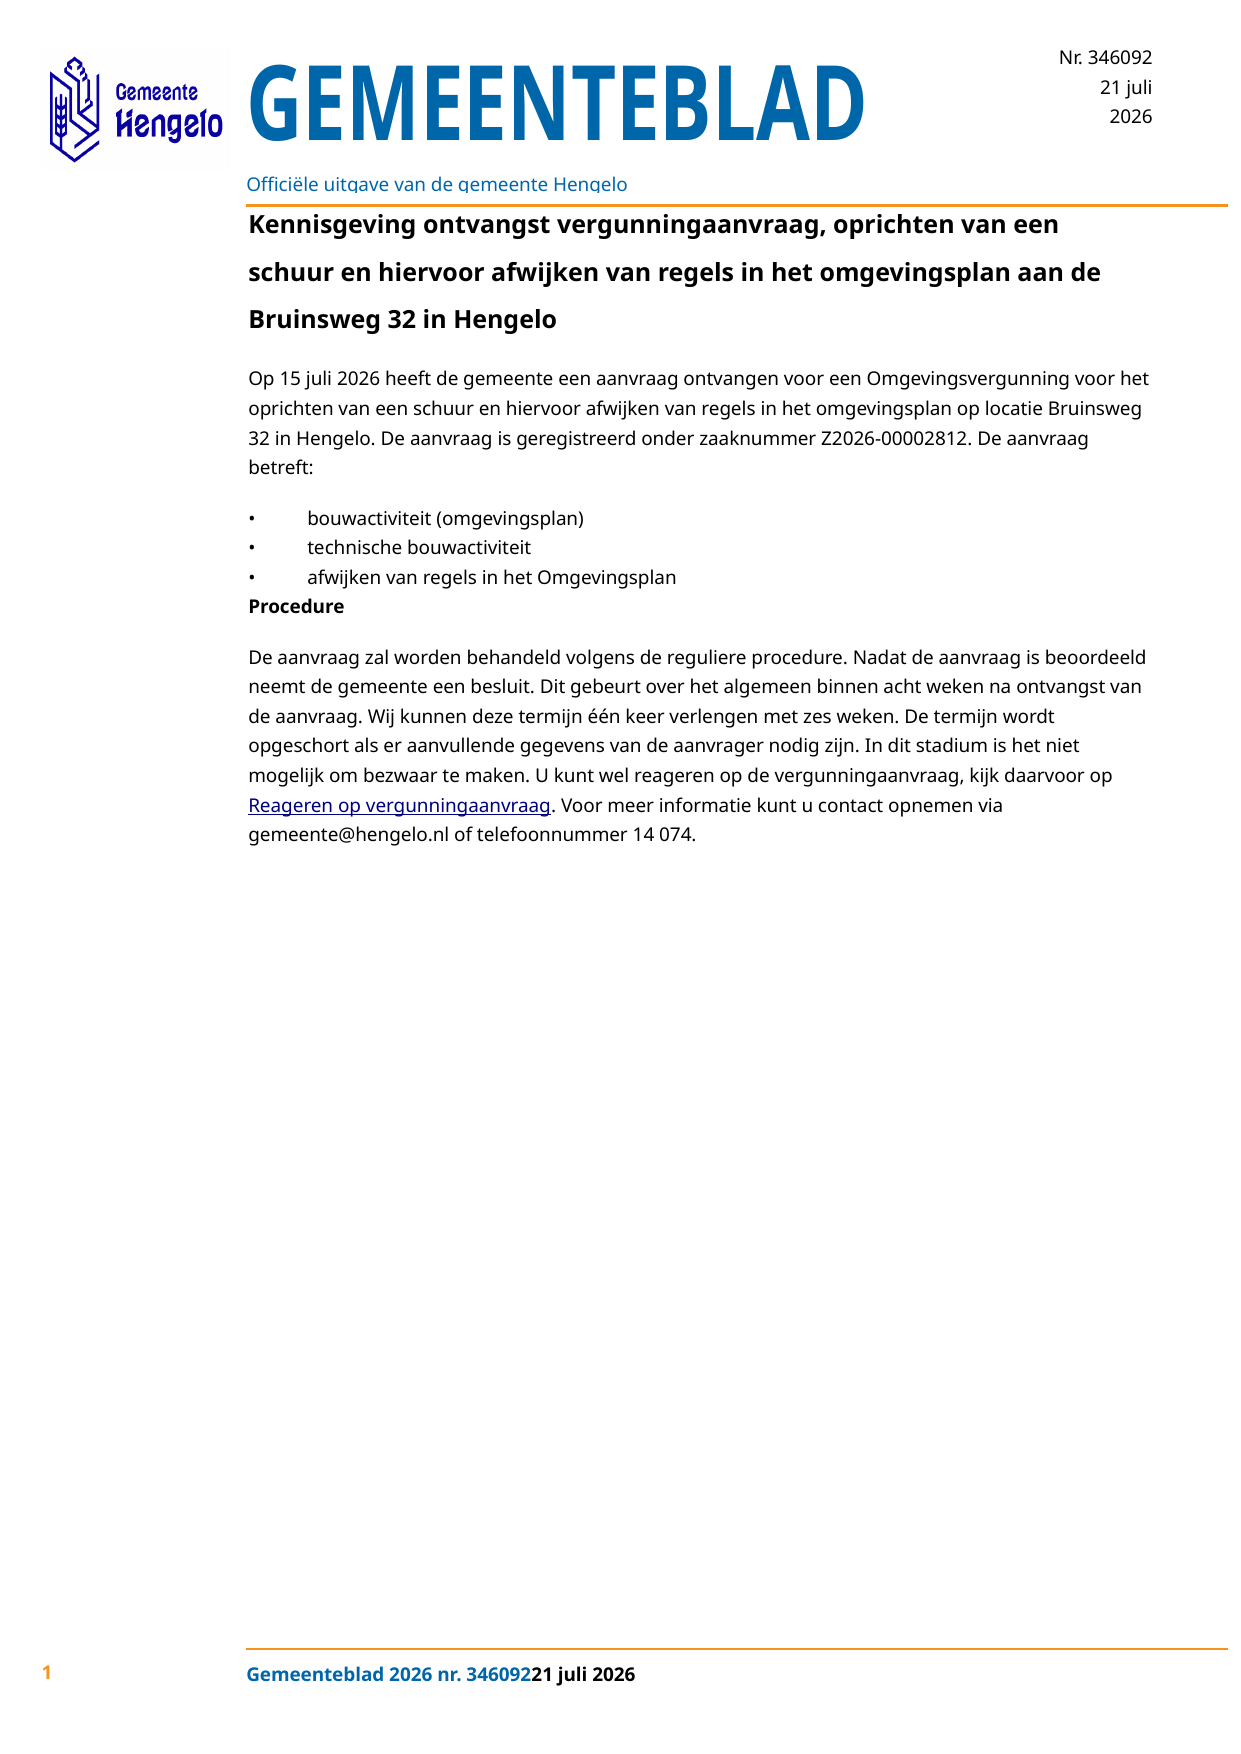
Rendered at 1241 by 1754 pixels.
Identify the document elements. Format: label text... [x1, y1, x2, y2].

text Op 15 juli 2026 heeft de gemeente een aanvraag ontvangen voor een Omgevingsvergunning voor het oprichten van een schuur en hiervoor afwijken van regels in het omgevingsplan op locatie Bruinsweg 32 in Hengelo. De aanvraag is geregistreerd onder zaaknummer Z2026-00002812. De aanvraag betreft: [248, 366, 1152, 480]
text Procedure [248, 593, 1152, 619]
picture [41, 47, 231, 172]
text De aanvraag zal worden behandeld volgens de reguliere procedure. Nadat de aanvraag is beoordeeld neemt de gemeente een besluit. Dit gebeurt over het algemeen binnen acht weken na ontvangst van de aanvraag. Wij kunnen deze termijn één keer verlengen met zes weken. De termijn wordt opgeschort als er aanvullende gegevens van de aanvrager nodig zijn. In dit stadium is het niet mogelijk om bezwaar te maken. U kunt wel reageren op de vergunningaanvraag, kijk daarvoor op Reageren op vergunningaanvraag. Voor meer informatie kunt u contact opnemen via gemeente@hengelo.nl of telefoonnummer 14 074. [248, 644, 1152, 847]
list technische bouwactiviteit [248, 534, 1152, 560]
text Kennisgeving ontvangst vergunningaanvraag, oprichten van een schuur en hiervoor afwijken van regels in het omgevingsplan aan de Bruinsweg 32 in Hengelo [248, 207, 1152, 336]
list bouwactiviteit (omgevingsplan) [248, 505, 1152, 530]
list afwijken van regels in het Omgevingsplan [248, 564, 1152, 589]
